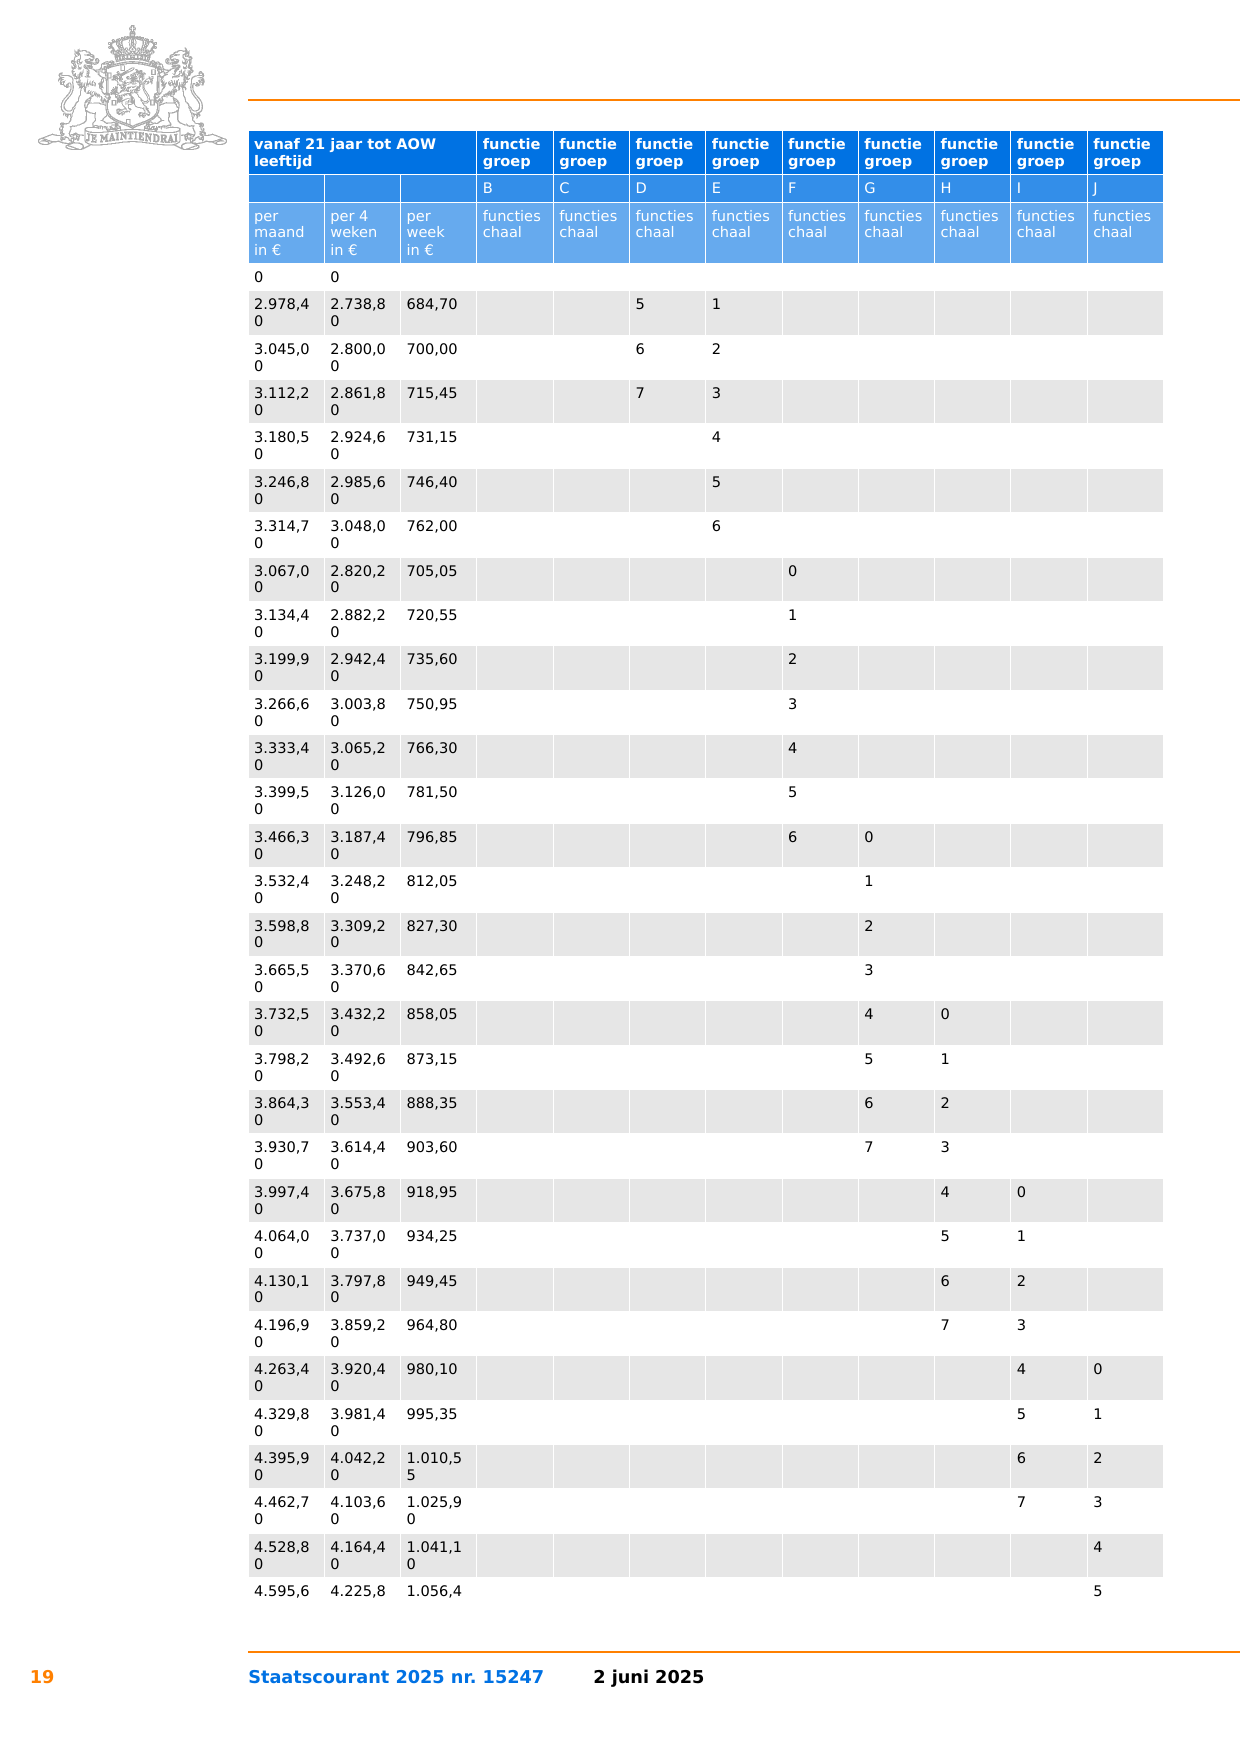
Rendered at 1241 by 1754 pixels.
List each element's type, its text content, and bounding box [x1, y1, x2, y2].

table_cell [935, 1578, 1010, 1605]
table_cell [1088, 824, 1163, 867]
table_cell [630, 425, 705, 468]
table_cell [554, 1356, 629, 1400]
table_cell [1011, 824, 1087, 867]
table_cell [1088, 1090, 1163, 1133]
table_cell [1011, 1534, 1087, 1577]
table_cell [554, 1534, 629, 1577]
table_cell [477, 780, 553, 823]
table_cell [1011, 691, 1087, 734]
table_cell 715,45 [401, 380, 476, 423]
table_cell [630, 1179, 705, 1222]
table_cell [783, 291, 858, 335]
table_cell [859, 1401, 934, 1444]
table_cell [630, 691, 705, 734]
table_cell [783, 913, 858, 956]
table_cell 3 [859, 957, 934, 1000]
table_cell 3.333,40 [249, 735, 324, 778]
table_cell 705,05 [401, 558, 476, 601]
table_cell [477, 1312, 553, 1355]
table_cell 2.985,60 [325, 469, 400, 512]
table_cell [783, 1268, 858, 1311]
table_cell [554, 735, 629, 778]
table_cell [706, 1090, 782, 1133]
picture [38, 25, 227, 150]
table_cell [477, 1268, 553, 1311]
table_cell [554, 646, 629, 690]
table_cell [554, 1268, 629, 1311]
table_cell 3.134,40 [249, 602, 324, 645]
table_cell [706, 1179, 782, 1222]
table_cell 1.025,90 [401, 1490, 476, 1533]
table_cell [1088, 1135, 1163, 1178]
table_cell [935, 913, 1010, 956]
table_cell [859, 469, 934, 512]
table_cell [935, 425, 1010, 468]
table_cell [477, 1001, 553, 1045]
table_cell [935, 469, 1010, 512]
table_header functiegroep [1088, 131, 1163, 174]
table_cell [1088, 691, 1163, 734]
table_cell 934,25 [401, 1223, 476, 1267]
table_cell [554, 691, 629, 734]
table_cell [554, 513, 629, 557]
table_cell [477, 291, 553, 335]
table_cell 2.738,80 [325, 291, 400, 335]
table_cell C [554, 175, 629, 202]
table_cell 4 [1011, 1356, 1087, 1400]
table_cell 0 [1011, 1179, 1087, 1222]
table_cell 2.800,00 [325, 336, 400, 379]
table_cell functieschaal [1088, 203, 1163, 263]
table_cell functieschaal [477, 203, 553, 263]
table_cell 3.126,00 [325, 780, 400, 823]
table_cell 4.225,8 [325, 1578, 400, 1605]
table_cell 1.056,4 [401, 1578, 476, 1605]
table_cell E [706, 175, 782, 202]
table_cell [935, 513, 1010, 557]
table_cell 5 [706, 469, 782, 512]
table_cell [935, 558, 1010, 601]
table_cell 4.042,20 [325, 1445, 400, 1488]
table_cell [554, 1223, 629, 1267]
table_cell 0 [783, 558, 858, 601]
table_cell [477, 469, 553, 512]
table_cell [554, 868, 629, 912]
table_cell [859, 336, 934, 379]
table_cell [706, 735, 782, 778]
table_cell 3.614,40 [325, 1135, 400, 1178]
table_cell 858,05 [401, 1001, 476, 1045]
table_cell 3.532,40 [249, 868, 324, 912]
table_cell 781,50 [401, 780, 476, 823]
table_cell [554, 380, 629, 423]
table_cell 888,35 [401, 1090, 476, 1133]
table_cell [477, 1090, 553, 1133]
table_cell 3 [783, 691, 858, 734]
table_cell functieschaal [706, 203, 782, 263]
table_cell [935, 868, 1010, 912]
table_cell [554, 602, 629, 645]
table_cell [401, 264, 476, 290]
table_cell [706, 824, 782, 867]
table_cell [783, 380, 858, 423]
table_cell [630, 1534, 705, 1577]
table_cell [783, 1356, 858, 1400]
table_cell 3.997,40 [249, 1179, 324, 1222]
table_cell 1 [706, 291, 782, 335]
table_cell 4 [706, 425, 782, 468]
table_cell [477, 691, 553, 734]
table_cell [554, 913, 629, 956]
table_cell 964,80 [401, 1312, 476, 1355]
table_cell [783, 1090, 858, 1133]
table_cell 2.861,80 [325, 380, 400, 423]
table_cell [935, 1401, 1010, 1444]
table_cell [1088, 735, 1163, 778]
table_cell functieschaal [783, 203, 858, 263]
table_cell D [630, 175, 705, 202]
table_cell 0 [325, 264, 400, 290]
table_cell 4.103,60 [325, 1490, 400, 1533]
table_cell [1088, 1268, 1163, 1311]
table_cell [477, 558, 553, 601]
table_cell 1 [783, 602, 858, 645]
table_cell [783, 1135, 858, 1178]
table_cell 2.924,60 [325, 425, 400, 468]
table_cell [1011, 602, 1087, 645]
table_cell 3.981,40 [325, 1401, 400, 1444]
table_cell [859, 735, 934, 778]
table_cell 6 [935, 1268, 1010, 1311]
table_cell [1011, 513, 1087, 557]
table_cell 3.859,20 [325, 1312, 400, 1355]
table_cell 3.920,40 [325, 1356, 400, 1400]
table_cell 4.462,70 [249, 1490, 324, 1533]
table_cell 2.820,20 [325, 558, 400, 601]
table_cell [783, 1534, 858, 1577]
table_cell [859, 1356, 934, 1400]
table_cell 949,45 [401, 1268, 476, 1311]
table_cell 5 [935, 1223, 1010, 1267]
table_cell 3.067,00 [249, 558, 324, 601]
table_cell [325, 175, 400, 202]
table_cell 6 [783, 824, 858, 867]
table_cell 7 [1011, 1490, 1087, 1533]
table_cell [935, 602, 1010, 645]
table_cell 3.798,20 [249, 1046, 324, 1089]
table_cell [630, 868, 705, 912]
table_cell [630, 957, 705, 1000]
table_cell 980,10 [401, 1356, 476, 1400]
table_cell 4.329,80 [249, 1401, 324, 1444]
table_cell 1 [1088, 1401, 1163, 1444]
table_cell 3.314,70 [249, 513, 324, 557]
table_cell [1088, 646, 1163, 690]
table_cell [1088, 558, 1163, 601]
table_cell 750,95 [401, 691, 476, 734]
table_cell [706, 1223, 782, 1267]
table_cell functieschaal [554, 203, 629, 263]
table_cell 4.164,40 [325, 1534, 400, 1577]
table_cell [1088, 469, 1163, 512]
table_cell [477, 1445, 553, 1488]
table_cell [554, 291, 629, 335]
table_cell [1011, 1001, 1087, 1045]
table_cell [783, 1490, 858, 1533]
table_cell [859, 1223, 934, 1267]
table_cell [859, 1268, 934, 1311]
table_cell [783, 957, 858, 1000]
table_cell [630, 913, 705, 956]
table_cell 3.797,80 [325, 1268, 400, 1311]
table_cell 7 [630, 380, 705, 423]
table_cell [1088, 513, 1163, 557]
table_cell [1088, 425, 1163, 468]
table_cell per maand in € [249, 203, 324, 263]
table_cell 0 [859, 824, 934, 867]
table_cell functieschaal [859, 203, 934, 263]
table_cell [554, 264, 629, 290]
table_cell [859, 380, 934, 423]
table_cell 746,40 [401, 469, 476, 512]
table_cell [630, 558, 705, 601]
table_cell [935, 291, 1010, 335]
table_cell [630, 1001, 705, 1045]
table_cell [477, 735, 553, 778]
table_cell 684,70 [401, 291, 476, 335]
table_cell [630, 602, 705, 645]
table_cell [1011, 780, 1087, 823]
table_cell 4 [935, 1179, 1010, 1222]
table_cell 2.978,40 [249, 291, 324, 335]
table_cell [477, 646, 553, 690]
table_cell [783, 336, 858, 379]
table_cell [477, 336, 553, 379]
table_cell 731,15 [401, 425, 476, 468]
table_cell 827,30 [401, 913, 476, 956]
table_cell [477, 824, 553, 867]
table_cell [783, 425, 858, 468]
table_cell [630, 1090, 705, 1133]
table_cell H [935, 175, 1010, 202]
table_cell [477, 913, 553, 956]
table_cell 873,15 [401, 1046, 476, 1089]
table_cell 3.492,60 [325, 1046, 400, 1089]
table_cell [783, 513, 858, 557]
table_cell [630, 1135, 705, 1178]
table_header functiegroep [935, 131, 1010, 174]
table_cell [1088, 957, 1163, 1000]
table_cell 3.864,30 [249, 1090, 324, 1133]
table_cell 1 [1011, 1223, 1087, 1267]
table_cell [1088, 1046, 1163, 1089]
table_cell [630, 1401, 705, 1444]
table_cell [1088, 264, 1163, 290]
table_cell [477, 513, 553, 557]
table_cell [477, 1401, 553, 1444]
table_cell [1011, 291, 1087, 335]
table_cell 3.180,50 [249, 425, 324, 468]
table_cell I [1011, 175, 1087, 202]
table_cell [477, 602, 553, 645]
table_cell per week in € [401, 203, 476, 263]
table_cell [630, 1312, 705, 1355]
table_cell functieschaal [1011, 203, 1087, 263]
table_cell [1088, 1179, 1163, 1222]
table_cell [554, 1312, 629, 1355]
table_cell [630, 1268, 705, 1311]
table_cell [706, 1534, 782, 1577]
table_cell 3.003,80 [325, 691, 400, 734]
table_cell [477, 957, 553, 1000]
table_cell [554, 824, 629, 867]
table_cell functieschaal [935, 203, 1010, 263]
table_cell 2 [706, 336, 782, 379]
table_cell 903,60 [401, 1135, 476, 1178]
table_cell [630, 780, 705, 823]
table_cell [859, 1534, 934, 1577]
table_cell [1011, 1578, 1087, 1605]
table_cell [783, 1312, 858, 1355]
table_cell [630, 1046, 705, 1089]
table_cell 3.737,00 [325, 1223, 400, 1267]
table_cell 2.882,20 [325, 602, 400, 645]
table_cell [1011, 957, 1087, 1000]
table_cell [706, 264, 782, 290]
table_cell B [477, 175, 553, 202]
table_cell [1011, 735, 1087, 778]
table_cell 3.199,90 [249, 646, 324, 690]
table_cell 762,00 [401, 513, 476, 557]
table_cell [1011, 1046, 1087, 1089]
table_cell 6 [630, 336, 705, 379]
table_cell [859, 1445, 934, 1488]
table_cell 7 [859, 1135, 934, 1178]
table_cell 2.942,40 [325, 646, 400, 690]
table_cell [783, 264, 858, 290]
table_cell [935, 691, 1010, 734]
table_cell [1011, 264, 1087, 290]
table_cell 4.130,10 [249, 1268, 324, 1311]
table_cell [1088, 602, 1163, 645]
table_cell 1.010,55 [401, 1445, 476, 1488]
table_cell [706, 1578, 782, 1605]
table_cell 4.528,80 [249, 1534, 324, 1577]
table_cell 3.553,40 [325, 1090, 400, 1133]
table_cell [783, 1578, 858, 1605]
table_cell 700,00 [401, 336, 476, 379]
table_cell [935, 1356, 1010, 1400]
table_cell [783, 1179, 858, 1222]
table_cell [706, 868, 782, 912]
table_cell [630, 1445, 705, 1488]
table_cell [783, 1401, 858, 1444]
table_cell [554, 469, 629, 512]
table_cell 3.065,20 [325, 735, 400, 778]
table_cell [554, 1578, 629, 1605]
table_cell [859, 1179, 934, 1222]
table_cell 3.112,20 [249, 380, 324, 423]
table_cell [1011, 425, 1087, 468]
table_cell 720,55 [401, 602, 476, 645]
table_cell [554, 1090, 629, 1133]
table_cell [1011, 646, 1087, 690]
table_cell [630, 264, 705, 290]
table_header functiegroep [554, 131, 629, 174]
table_cell [706, 558, 782, 601]
table_cell 5 [630, 291, 705, 335]
table_cell [554, 957, 629, 1000]
table_cell 5 [1088, 1578, 1163, 1605]
table_cell 3.370,60 [325, 957, 400, 1000]
table_cell [630, 1578, 705, 1605]
table_cell [706, 602, 782, 645]
table_cell [706, 913, 782, 956]
table_cell [554, 1445, 629, 1488]
table_cell 2 [859, 913, 934, 956]
table_cell [935, 336, 1010, 379]
table_cell 0 [1088, 1356, 1163, 1400]
table_cell [935, 1445, 1010, 1488]
table_cell 6 [706, 513, 782, 557]
table_cell [1088, 780, 1163, 823]
table_cell 4 [1088, 1534, 1163, 1577]
table_cell [477, 1135, 553, 1178]
table_cell [859, 780, 934, 823]
table_cell [1011, 868, 1087, 912]
table_cell [1011, 913, 1087, 956]
table_cell [554, 1179, 629, 1222]
table_cell [859, 264, 934, 290]
table_cell [706, 1445, 782, 1488]
table_cell [1011, 336, 1087, 379]
table_cell [249, 175, 324, 202]
table_cell [1088, 913, 1163, 956]
table_cell [1088, 1001, 1163, 1045]
table_cell 0 [249, 264, 324, 290]
table_header functiegroep [859, 131, 934, 174]
table_cell [859, 602, 934, 645]
table_cell [630, 646, 705, 690]
table_cell 3 [1088, 1490, 1163, 1533]
table_cell [859, 291, 934, 335]
table_cell [1088, 380, 1163, 423]
table_cell [1088, 1223, 1163, 1267]
table_cell [630, 824, 705, 867]
table_cell 2 [1011, 1268, 1087, 1311]
table_header functiegroep [1011, 131, 1087, 174]
table_header functiegroep [630, 131, 705, 174]
table_cell 4.395,90 [249, 1445, 324, 1488]
table_header functiegroep [706, 131, 782, 174]
table_cell 3.309,20 [325, 913, 400, 956]
table_cell [706, 957, 782, 1000]
table_cell 4.595,6 [249, 1578, 324, 1605]
table_cell 3.266,60 [249, 691, 324, 734]
table_cell [630, 735, 705, 778]
table_cell 5 [783, 780, 858, 823]
table_cell [783, 1223, 858, 1267]
table_cell [706, 1401, 782, 1444]
table_cell [1088, 291, 1163, 335]
table_cell [1011, 469, 1087, 512]
table_cell 3.732,50 [249, 1001, 324, 1045]
table_cell 842,65 [401, 957, 476, 1000]
table_header functiegroep [477, 131, 553, 174]
table_cell [935, 957, 1010, 1000]
table_cell [706, 1356, 782, 1400]
table_cell [935, 1490, 1010, 1533]
table_cell 6 [1011, 1445, 1087, 1488]
table_cell per 4 weken in € [325, 203, 400, 263]
table_cell [630, 513, 705, 557]
table_cell [477, 1046, 553, 1089]
table_cell [783, 469, 858, 512]
table_cell [935, 824, 1010, 867]
table_cell [706, 780, 782, 823]
table_header functiegroep [783, 131, 858, 174]
table_cell 6 [859, 1090, 934, 1133]
table_cell 4.064,00 [249, 1223, 324, 1267]
table_cell 3.598,80 [249, 913, 324, 956]
table_cell 2 [1088, 1445, 1163, 1488]
table_cell [1011, 1135, 1087, 1178]
table_cell [630, 1223, 705, 1267]
table_cell [859, 646, 934, 690]
table_cell [554, 1401, 629, 1444]
table_cell 3.248,20 [325, 868, 400, 912]
table_cell 1 [935, 1046, 1010, 1089]
table_cell [554, 425, 629, 468]
table_cell 3.048,00 [325, 513, 400, 557]
table_cell [554, 1135, 629, 1178]
table_cell [1011, 558, 1087, 601]
table_cell [477, 264, 553, 290]
table_cell [706, 646, 782, 690]
table_cell [706, 691, 782, 734]
table_cell 766,30 [401, 735, 476, 778]
table_cell 3.187,40 [325, 824, 400, 867]
table_cell J [1088, 175, 1163, 202]
table_cell G [859, 175, 934, 202]
table_cell 2 [783, 646, 858, 690]
table_cell 3.399,50 [249, 780, 324, 823]
table_cell [477, 1534, 553, 1577]
table_cell [477, 1578, 553, 1605]
table_cell [630, 1490, 705, 1533]
table_cell 4 [859, 1001, 934, 1045]
table_cell [477, 1223, 553, 1267]
table_cell [706, 1135, 782, 1178]
table_cell [859, 425, 934, 468]
table_cell 0 [935, 1001, 1010, 1045]
table_cell [935, 264, 1010, 290]
table_cell 3.665,50 [249, 957, 324, 1000]
table_cell [554, 1046, 629, 1089]
table_cell [477, 1179, 553, 1222]
table_cell 5 [1011, 1401, 1087, 1444]
table_cell 3 [1011, 1312, 1087, 1355]
table_cell [1088, 336, 1163, 379]
table_cell [783, 1001, 858, 1045]
table_cell [706, 1312, 782, 1355]
table_cell 4.196,90 [249, 1312, 324, 1355]
table_cell [783, 1445, 858, 1488]
table_cell 4 [783, 735, 858, 778]
table_cell [401, 175, 476, 202]
table_cell 2 [935, 1090, 1010, 1133]
table_cell [477, 1490, 553, 1533]
table_cell [859, 1578, 934, 1605]
table_cell functieschaal [630, 203, 705, 263]
table_cell [554, 1490, 629, 1533]
table_cell [630, 1356, 705, 1400]
table_cell 812,05 [401, 868, 476, 912]
table_cell [935, 380, 1010, 423]
table_cell [554, 780, 629, 823]
table_cell [935, 780, 1010, 823]
table_cell [706, 1268, 782, 1311]
table_cell 3.466,30 [249, 824, 324, 867]
table_cell [477, 868, 553, 912]
table_cell [1088, 868, 1163, 912]
table_cell [859, 558, 934, 601]
table_cell 1 [859, 868, 934, 912]
table_cell [1088, 1312, 1163, 1355]
table_cell [706, 1490, 782, 1533]
table_cell [630, 469, 705, 512]
table_cell 7 [935, 1312, 1010, 1355]
table_cell [554, 1001, 629, 1045]
table_cell [706, 1001, 782, 1045]
table_cell [859, 1312, 934, 1355]
table_cell [783, 1046, 858, 1089]
table_cell [935, 735, 1010, 778]
table_cell [783, 868, 858, 912]
table_cell 3.045,00 [249, 336, 324, 379]
table_cell 3.675,80 [325, 1179, 400, 1222]
table_cell 4.263,40 [249, 1356, 324, 1400]
table_cell 3 [706, 380, 782, 423]
table_cell 735,60 [401, 646, 476, 690]
table_cell 796,85 [401, 824, 476, 867]
table_cell [859, 691, 934, 734]
table_cell [859, 1490, 934, 1533]
table_cell F [783, 175, 858, 202]
table_cell [859, 513, 934, 557]
table_cell 918,95 [401, 1179, 476, 1222]
table_cell [1011, 380, 1087, 423]
table_cell [477, 425, 553, 468]
table_cell [554, 558, 629, 601]
table_cell 3 [935, 1135, 1010, 1178]
table_cell 995,35 [401, 1401, 476, 1444]
table_cell 3.930,70 [249, 1135, 324, 1178]
table_cell 3.432,20 [325, 1001, 400, 1045]
table_header vanaf 21 jaar tot AOW leeftijd [249, 131, 476, 174]
table_cell [706, 1046, 782, 1089]
table_cell [935, 646, 1010, 690]
table_cell [1011, 1090, 1087, 1133]
table_cell [935, 1534, 1010, 1577]
table_cell 3.246,80 [249, 469, 324, 512]
table_cell 5 [859, 1046, 934, 1089]
table_cell [554, 336, 629, 379]
table_cell [477, 1356, 553, 1400]
table_cell 1.041,10 [401, 1534, 476, 1577]
table_cell [477, 380, 553, 423]
